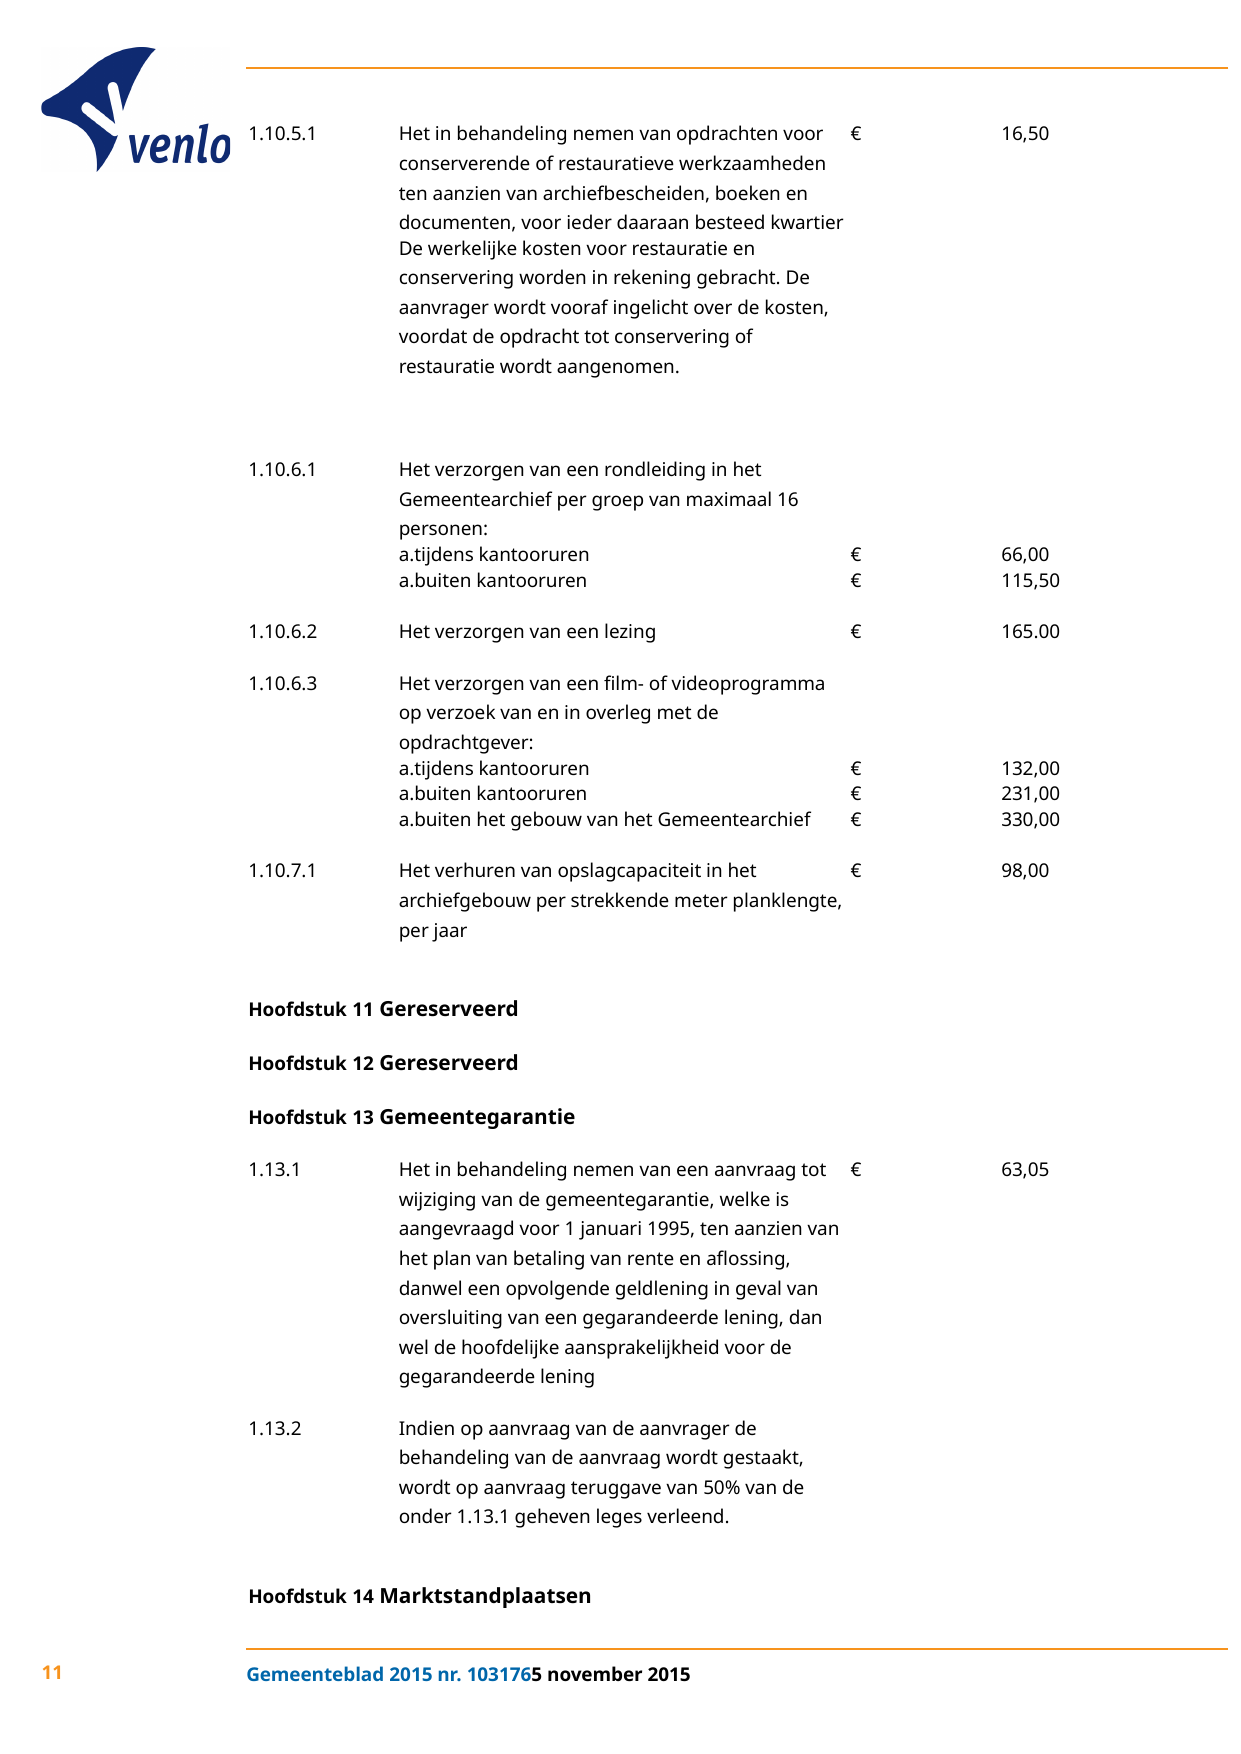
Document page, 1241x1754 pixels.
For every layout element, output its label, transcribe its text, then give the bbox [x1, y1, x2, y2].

table_cell [850, 1415, 1001, 1529]
text Hoofdstuk 12 Gereserveerd [248, 1048, 1152, 1077]
table_cell € [850, 567, 1001, 593]
table_header € [850, 1156, 1001, 1389]
table_cell Indien op aanvraag van de aanvrager de behandeling van de aanvraag wordt gestaakt, wordt op aanvraag teruggave van 50% van de onder 1.13.1 geheven leges verleend. [399, 1415, 850, 1529]
table_cell [1001, 1415, 1152, 1529]
table_cell [1001, 593, 1152, 618]
table_cell [1001, 670, 1152, 755]
table_cell [248, 755, 398, 780]
table_cell 115,50 [1001, 567, 1152, 593]
table_cell [850, 1389, 1001, 1415]
table_cell € [850, 541, 1001, 567]
table_cell 165.00 [1001, 618, 1152, 644]
table_cell [850, 670, 1001, 755]
table_cell € [850, 618, 1001, 644]
table_cell [248, 379, 398, 405]
table_cell 231,00 [1001, 780, 1152, 806]
table_cell [248, 235, 398, 379]
table_cell [248, 806, 398, 832]
table_cell [1001, 95, 1152, 121]
table_header Het verzorgen van een rondleiding in het Gemeentearchief per groep van maximaal 16 personen: [399, 456, 850, 541]
table_cell [248, 1389, 398, 1415]
table_cell 98,00 [1001, 858, 1152, 942]
table_cell [248, 780, 398, 806]
table_cell € [850, 780, 1001, 806]
table_header 63,05 [1001, 1156, 1152, 1389]
table_cell 1.10.7.1 [248, 858, 398, 942]
table_cell 16,50 [1001, 121, 1152, 235]
table_cell [248, 593, 398, 618]
table_cell [850, 95, 1001, 121]
table_cell [399, 644, 850, 670]
table_cell a.tijdens kantooruren [399, 755, 850, 780]
table_cell [850, 832, 1001, 858]
table_cell Het verzorgen van een film- of videoprogramma op verzoek van en in overleg met de opdrachtgever: [399, 670, 850, 755]
table_cell [850, 644, 1001, 670]
text Hoofdstuk 13 Gemeentegarantie [248, 1102, 1152, 1131]
table_cell a.buiten kantooruren [399, 567, 850, 593]
table_cell [1001, 644, 1152, 670]
table_cell [399, 95, 850, 121]
table_cell [1001, 379, 1152, 405]
table_cell [399, 1389, 850, 1415]
table_cell [248, 567, 398, 593]
table_cell 1.10.5.1 [248, 121, 398, 235]
table_cell a.buiten kantooruren [399, 780, 850, 806]
table_cell [248, 644, 398, 670]
table_cell [248, 832, 398, 858]
table_cell € [850, 755, 1001, 780]
table_cell 132,00 [1001, 755, 1152, 780]
table_cell Het verhuren van opslagcapaciteit in het archiefgebouw per strekkende meter planklengte, per jaar [399, 858, 850, 942]
text Hoofdstuk 11 Gereserveerd [248, 994, 1152, 1022]
table_cell 66,00 [1001, 541, 1152, 567]
table_cell [850, 235, 1001, 379]
table_cell a.tijdens kantooruren [399, 541, 850, 567]
table_cell € [850, 121, 1001, 235]
table_cell [1001, 235, 1152, 379]
table_cell [399, 832, 850, 858]
table_cell 1.10.6.2 [248, 618, 398, 644]
table_header [1001, 456, 1152, 541]
table_cell [399, 379, 850, 405]
table_cell Het verzorgen van een lezing [399, 618, 850, 644]
table_header [850, 456, 1001, 541]
table_cell [248, 95, 398, 121]
table_cell [399, 593, 850, 618]
table_cell Het in behandeling nemen van opdrachten voor conserverende of restauratieve werkzaamheden ten aanzien van archiefbescheiden, boeken en documenten, voor ieder daaraan besteed kwartier [399, 121, 850, 235]
text Hoofdstuk 14 Marktstandplaatsen [248, 1581, 1152, 1609]
picture [41, 47, 231, 172]
table_cell 330,00 [1001, 806, 1152, 832]
table_cell € [850, 858, 1001, 942]
table_cell 1.13.2 [248, 1415, 398, 1529]
table_cell 1.10.6.3 [248, 670, 398, 755]
table_header 1.13.1 [248, 1156, 398, 1389]
table_cell [248, 541, 398, 567]
table_cell De werkelijke kosten voor restauratie en conservering worden in rekening gebracht. De aanvrager wordt vooraf ingelicht over de kosten, voordat de opdracht tot conservering of restauratie wordt aangenomen. [399, 235, 850, 379]
table_cell [850, 593, 1001, 618]
table_cell a.buiten het gebouw van het Gemeentearchief [399, 806, 850, 832]
table_cell [850, 379, 1001, 405]
table_header 1.10.6.1 [248, 456, 398, 541]
table_header Het in behandeling nemen van een aanvraag tot wijziging van de gemeentegarantie, welke is aangevraagd voor 1 januari 1995, ten aanzien van het plan van betaling van rente en aflossing, danwel een opvolgende geldlening in geval van oversluiting van een gegarandeerde lening, dan wel de hoofdelijke aansprakelijkheid voor de gegarandeerde lening [399, 1156, 850, 1389]
table_cell € [850, 806, 1001, 832]
table_cell [1001, 1389, 1152, 1415]
table_cell [1001, 832, 1152, 858]
